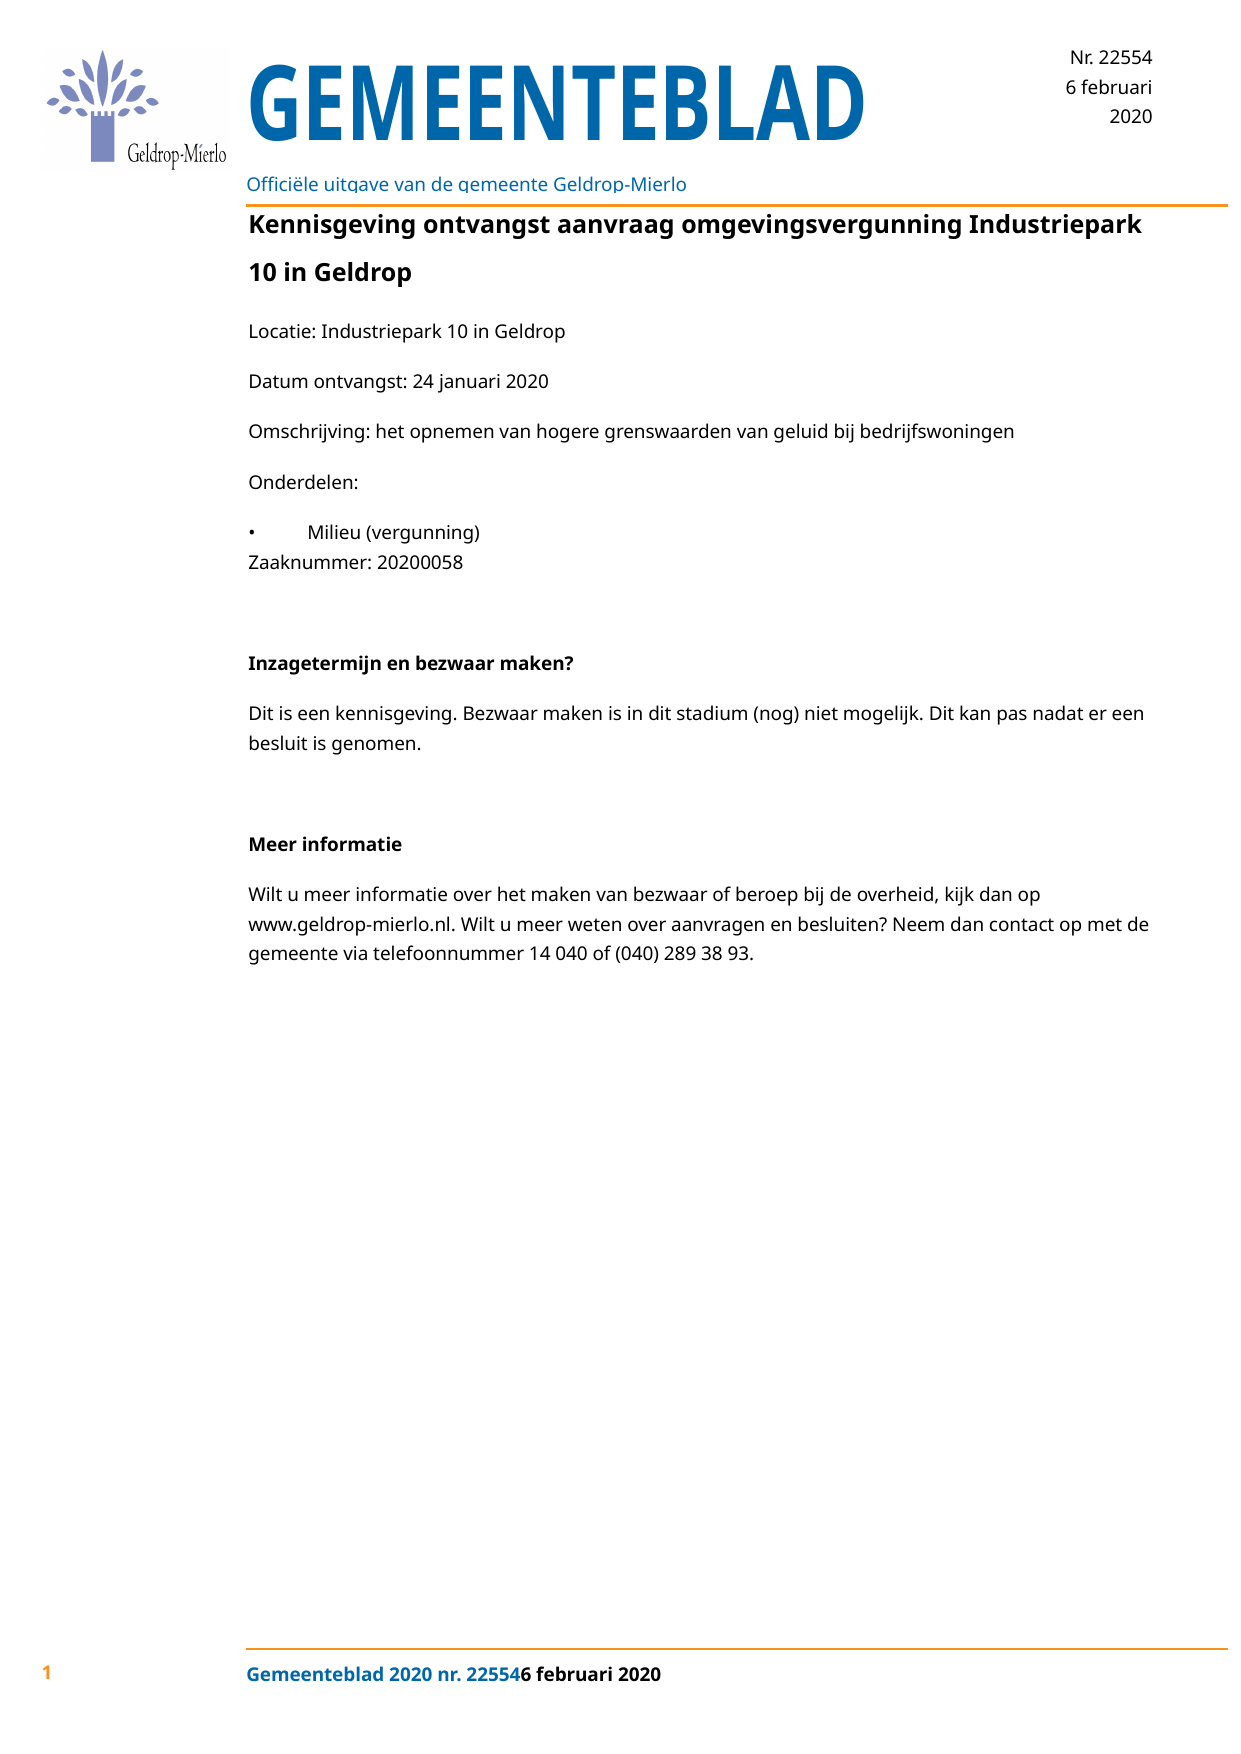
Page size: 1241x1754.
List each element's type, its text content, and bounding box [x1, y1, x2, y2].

text Datum ontvangst: 24 januari 2020 [248, 368, 1152, 394]
text Omschrijving: het opnemen van hogere grenswaarden van geluid bij bedrijfswoningen [248, 419, 1152, 444]
text Meer informatie [248, 831, 1152, 857]
text Inzagetermijn en bezwaar maken? [248, 650, 1152, 676]
text Wilt u meer informatie over het maken van bezwaar of beroep bij de overheid, kijk dan op www.geldrop-mierlo.nl. Wilt u meer weten over aanvragen en besluiten? Neem dan contact op met de gemeente via telefoonnummer 14 040 of (040) 289 38 93. [248, 881, 1152, 966]
list Milieu (vergunning) [248, 519, 1152, 545]
text Onderdelen: [248, 469, 1152, 495]
text Kennisgeving ontvangst aanvraag omgevingsvergunning Industriepark 10 in Geldrop [248, 207, 1152, 288]
text Locatie: Industriepark 10 in Geldrop [248, 318, 1152, 344]
text Zaaknummer: 20200058 [248, 549, 1152, 575]
text Dit is een kennisgeving. Bezwaar maken is in dit stadium (nog) niet mogelijk. Dit kan pas nadat er een besluit is genomen. [248, 700, 1152, 756]
picture [41, 47, 231, 172]
